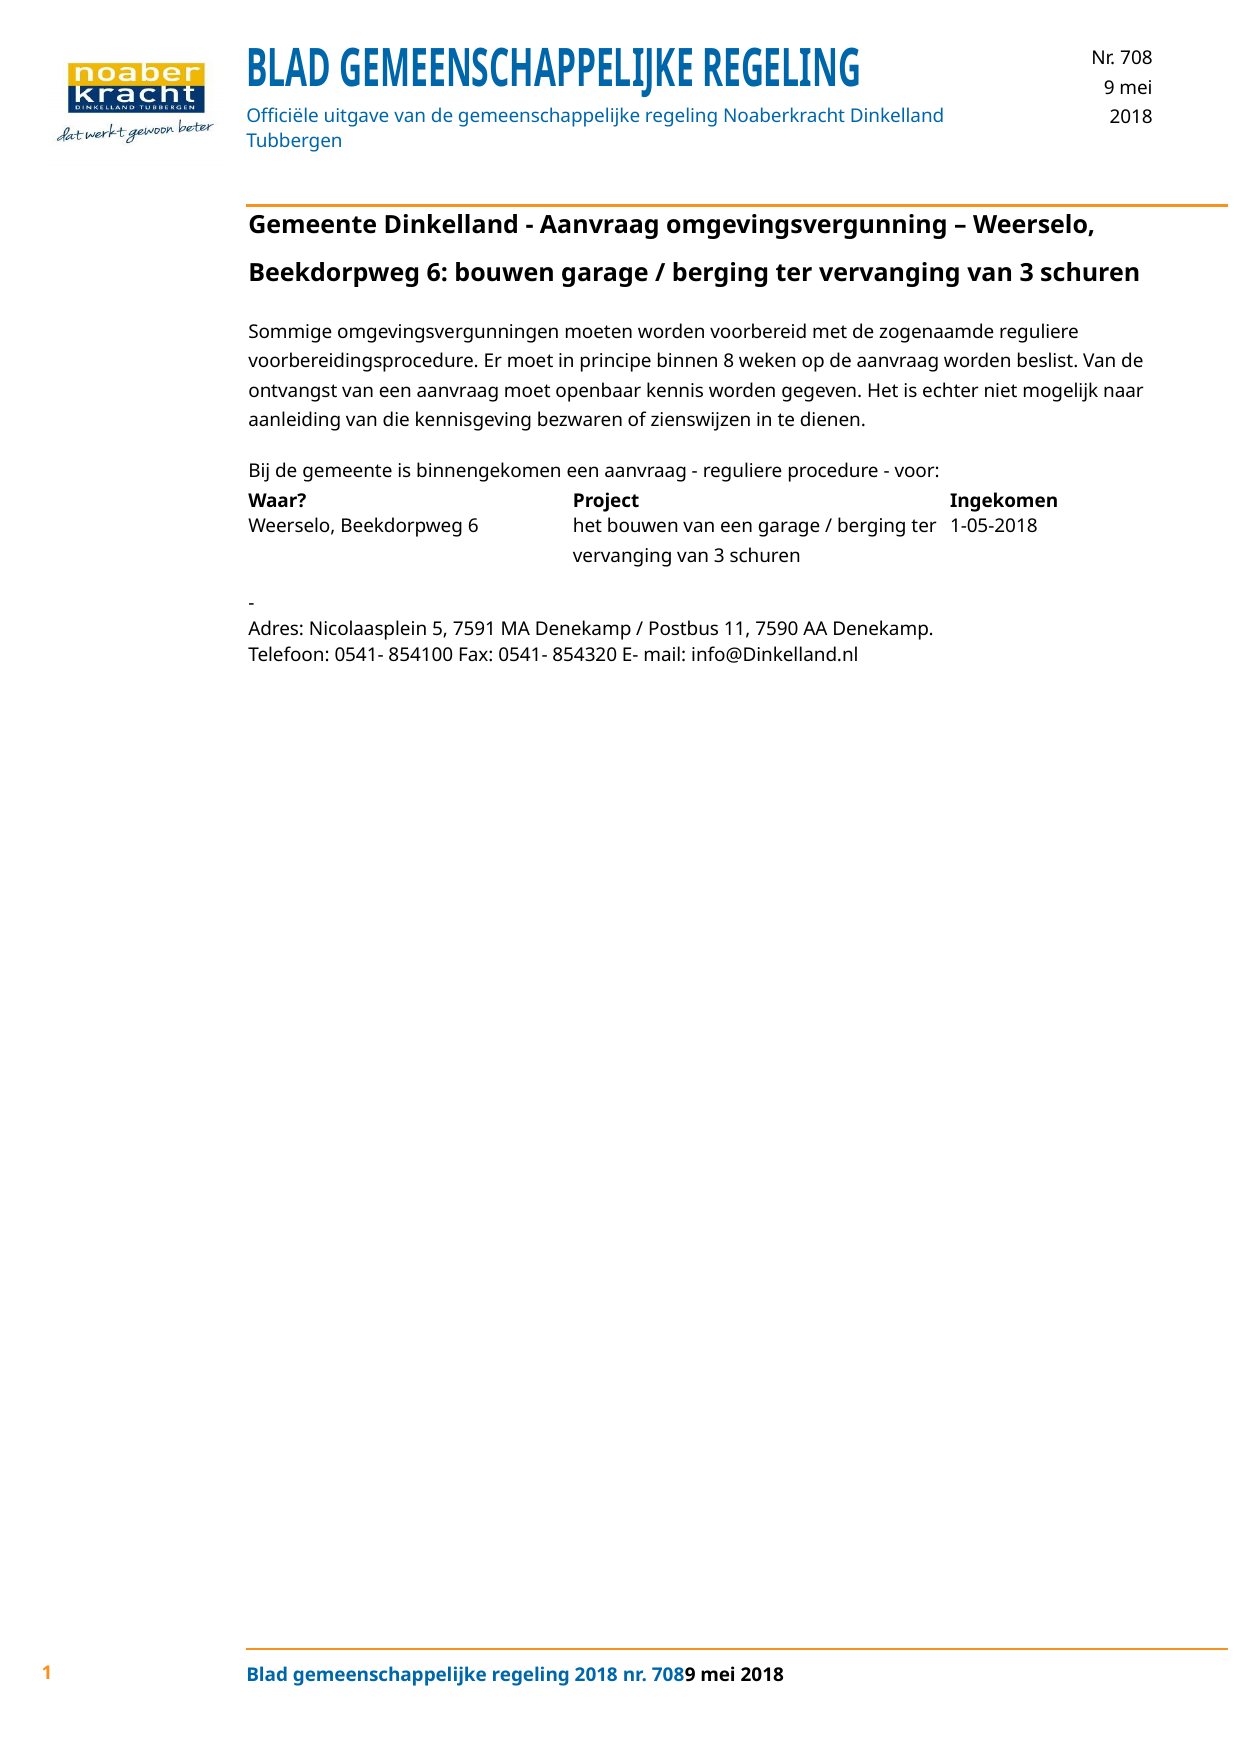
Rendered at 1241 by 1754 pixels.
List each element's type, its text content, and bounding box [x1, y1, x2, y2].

table_header Ingekomen [950, 487, 1152, 512]
table_cell Weerselo, Beekdorpweg 6 [248, 513, 573, 568]
table_cell het bouwen van een garage / berging ter vervanging van 3 schuren [573, 513, 950, 568]
table_header Project [573, 487, 950, 512]
text Telefoon: 0541- 854100 Fax: 0541- 854320 E- mail: info@Dinkelland.nl [248, 641, 1152, 666]
text Bij de gemeente is binnengekomen een aanvraag - reguliere procedure - voor: [248, 457, 1152, 483]
table_header Waar? [248, 487, 573, 512]
text Adres: Nicolaasplein 5, 7591 MA Denekamp / Postbus 11, 7590 AA Denekamp. [248, 615, 1152, 641]
text Gemeente Dinkelland - Aanvraag omgevingsvergunning – Weerselo, Beekdorpweg 6: bouwen garage / berging ter vervanging van 3 schuren [248, 207, 1152, 288]
table_cell 1-05-2018 [950, 513, 1152, 568]
text - [248, 589, 1152, 615]
text Sommige omgevingsvergunningen moeten worden voorbereid met de zogenaamde reguliere voorbereidingsprocedure. Er moet in principe binnen 8 weken op de aanvraag worden beslist. Van de ontvangst van een aanvraag moet openbaar kennis worden gegeven. Het is echter niet mogelijk naar aanleiding van die kennisgeving bezwaren of zienswijzen in te dienen. [248, 318, 1152, 432]
picture [41, 47, 231, 172]
